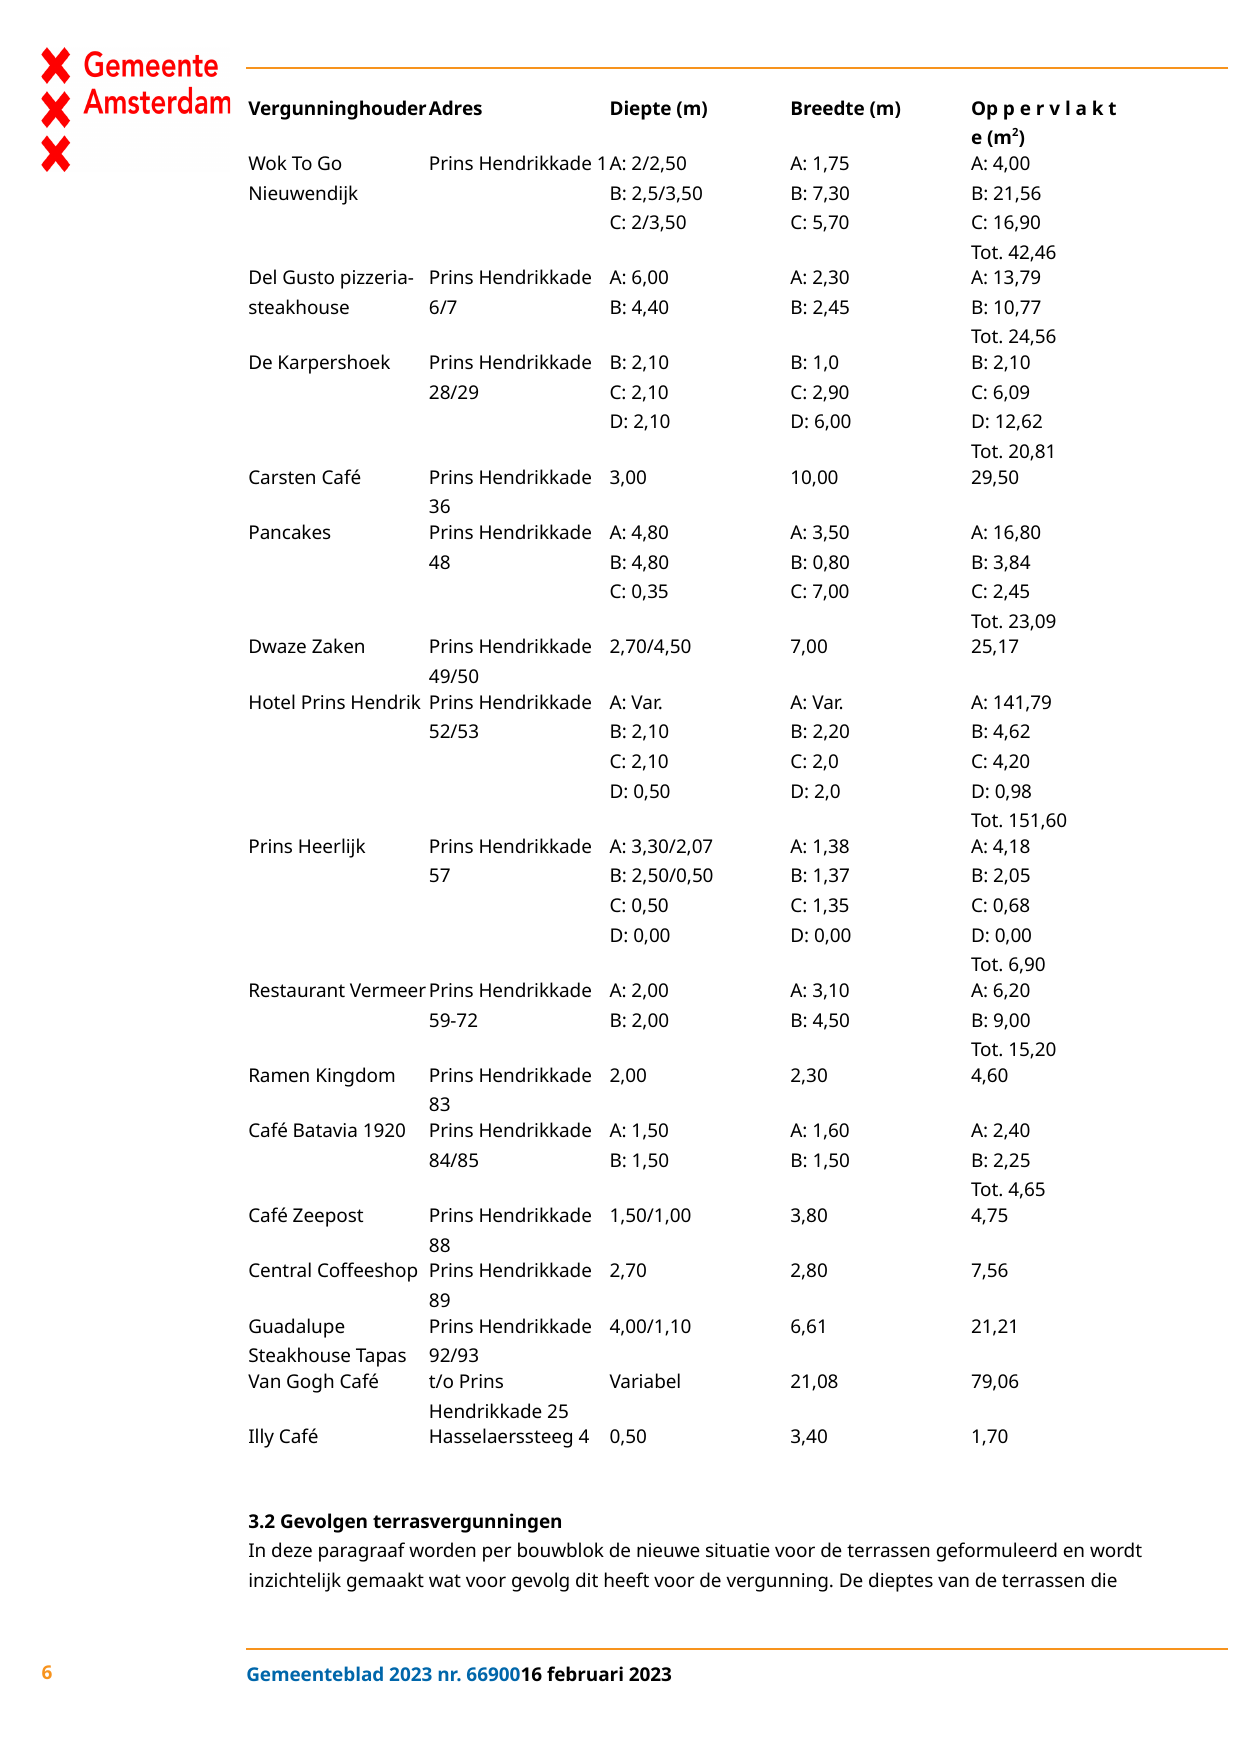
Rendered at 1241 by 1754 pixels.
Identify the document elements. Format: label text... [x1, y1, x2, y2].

table_cell t/o Prins Hendrikkade 25 [429, 1368, 609, 1423]
table_cell 21,21 [971, 1313, 1152, 1368]
table_cell A: 6,20 B: 9,00 Tot. 15,20 [971, 977, 1152, 1062]
table_cell 4,60 [971, 1062, 1152, 1117]
table_cell Restaurant Vermeer [248, 977, 429, 1062]
table_header Breedte (m) [790, 95, 971, 150]
table_cell 79,06 [971, 1368, 1152, 1423]
table_cell 2,70/4,50 [609, 634, 790, 689]
table_cell Hasselaerssteeg 4 [429, 1424, 609, 1449]
table_cell Prins Hendrikkade 48 [429, 519, 609, 634]
table_cell Wok To Go Nieuwendijk [248, 150, 429, 264]
text 3.2 Gevolgen terrasvergunningen [248, 1508, 1152, 1533]
table_cell B: 2,10 C: 2,10 D: 2,10 [609, 350, 790, 464]
table_header Diepte (m) [609, 95, 790, 150]
table_cell Prins Hendrikkade 49/50 [429, 634, 609, 689]
table_cell Carsten Café [248, 464, 429, 519]
table_cell Van Gogh Café [248, 1368, 429, 1423]
table_header Adres [429, 95, 609, 150]
table_cell [248, 1449, 429, 1475]
table_cell Prins Hendrikkade 6/7 [429, 265, 609, 349]
table_cell Prins Heerlijk [248, 833, 429, 977]
table_cell 2,00 [609, 1062, 790, 1117]
table_cell Prins Hendrikkade 59-72 [429, 977, 609, 1062]
table_cell 21,08 [790, 1368, 971, 1423]
table_cell A: 4,80 B: 4,80 C: 0,35 [609, 519, 790, 634]
table_cell 3,80 [790, 1202, 971, 1258]
table_cell Ramen Kingdom [248, 1062, 429, 1117]
table_cell 4,75 [971, 1202, 1152, 1258]
table_cell A: Var. B: 2,10 C: 2,10 D: 0,50 [609, 689, 790, 833]
table_cell A: 141,79 B: 4,62 C: 4,20 D: 0,98 Tot. 151,60 [971, 689, 1152, 833]
table_cell Variabel [609, 1368, 790, 1423]
table_cell 7,00 [790, 634, 971, 689]
table_cell A: 13,79 B: 10,77 Tot. 24,56 [971, 265, 1152, 349]
table_cell Café Zeepost [248, 1202, 429, 1258]
table_cell 2,70 [609, 1258, 790, 1313]
table_cell 6,61 [790, 1313, 971, 1368]
table_cell A: 3,30/2,07 B: 2,50/0,50 C: 0,50 D: 0,00 [609, 833, 790, 977]
table_cell Café Batavia 1920 [248, 1118, 429, 1202]
table_cell A: 2/2,50 B: 2,5/3,50 C: 2/3,50 [609, 150, 790, 264]
table_cell Illy Café [248, 1424, 429, 1449]
table_cell A: 1,38 B: 1,37 C: 1,35 D: 0,00 [790, 833, 971, 977]
table_header Vergunninghouder [248, 95, 429, 150]
table_cell Prins Hendrikkade 57 [429, 833, 609, 977]
table_cell Prins Hendrikkade 89 [429, 1258, 609, 1313]
table_cell A: 1,50 B: 1,50 [609, 1118, 790, 1202]
table_cell A: 4,00 B: 21,56 C: 16,90 Tot. 42,46 [971, 150, 1152, 264]
table_cell A: 1,75 B: 7,30 C: 5,70 [790, 150, 971, 264]
table_cell A: 3,10 B: 4,50 [790, 977, 971, 1062]
table_cell Pancakes [248, 519, 429, 634]
table_header Op p e r v l a k t e (m2) [971, 95, 1152, 150]
table_cell 10,00 [790, 464, 971, 519]
text In deze paragraaf worden per bouwblok de nieuwe situatie voor de terrassen geformuleerd en wordt inzichtelijk gemaakt wat voor gevolg dit heeft voor de vergunning. De dieptes van de terrassen die [248, 1537, 1152, 1593]
table_cell Del Gusto pizzeria-steakhouse [248, 265, 429, 349]
table_cell Central Coffeeshop [248, 1258, 429, 1313]
table_cell 3,00 [609, 464, 790, 519]
table_cell 7,56 [971, 1258, 1152, 1313]
table_cell 29,50 [971, 464, 1152, 519]
table_cell A: 6,00 B: 4,40 [609, 265, 790, 349]
table_cell Dwaze Zaken [248, 634, 429, 689]
table_cell 1,50/1,00 [609, 1202, 790, 1258]
table_cell 1,70 [971, 1424, 1152, 1449]
table_cell Prins Hendrikkade 84/85 [429, 1118, 609, 1202]
table_cell 2,80 [790, 1258, 971, 1313]
table_cell Prins Hendrikkade 36 [429, 464, 609, 519]
table_cell A: 2,30 B: 2,45 [790, 265, 971, 349]
picture [41, 47, 231, 172]
table_cell Prins Hendrikkade 1 [429, 150, 609, 264]
table_cell Prins Hendrikkade 92/93 [429, 1313, 609, 1368]
table_cell 25,17 [971, 634, 1152, 689]
table_cell De Karpershoek [248, 350, 429, 464]
table_cell A: 1,60 B: 1,50 [790, 1118, 971, 1202]
table_cell A: 16,80 B: 3,84 C: 2,45 Tot. 23,09 [971, 519, 1152, 634]
table_cell 0,50 [609, 1424, 790, 1449]
table_cell Prins Hendrikkade 52/53 [429, 689, 609, 833]
table_cell A: 3,50 B: 0,80 C: 7,00 [790, 519, 971, 634]
table_cell Prins Hendrikkade 88 [429, 1202, 609, 1258]
table_cell Prins Hendrikkade 28/29 [429, 350, 609, 464]
table_cell A: 4,18 B: 2,05 C: 0,68 D: 0,00 Tot. 6,90 [971, 833, 1152, 977]
table_cell B: 2,10 C: 6,09 D: 12,62 Tot. 20,81 [971, 350, 1152, 464]
table_cell 2,30 [790, 1062, 971, 1117]
table_cell 4,00/1,10 [609, 1313, 790, 1368]
table_cell A: 2,00 B: 2,00 [609, 977, 790, 1062]
table_cell 3,40 [790, 1424, 971, 1449]
table_cell A: Var. B: 2,20 C: 2,0 D: 2,0 [790, 689, 971, 833]
table_cell Prins Hendrikkade 83 [429, 1062, 609, 1117]
table_cell Hotel Prins Hendrik [248, 689, 429, 833]
table_cell B: 1,0 C: 2,90 D: 6,00 [790, 350, 971, 464]
table_cell Guadalupe Steakhouse Tapas [248, 1313, 429, 1368]
table_cell A: 2,40 B: 2,25 Tot. 4,65 [971, 1118, 1152, 1202]
